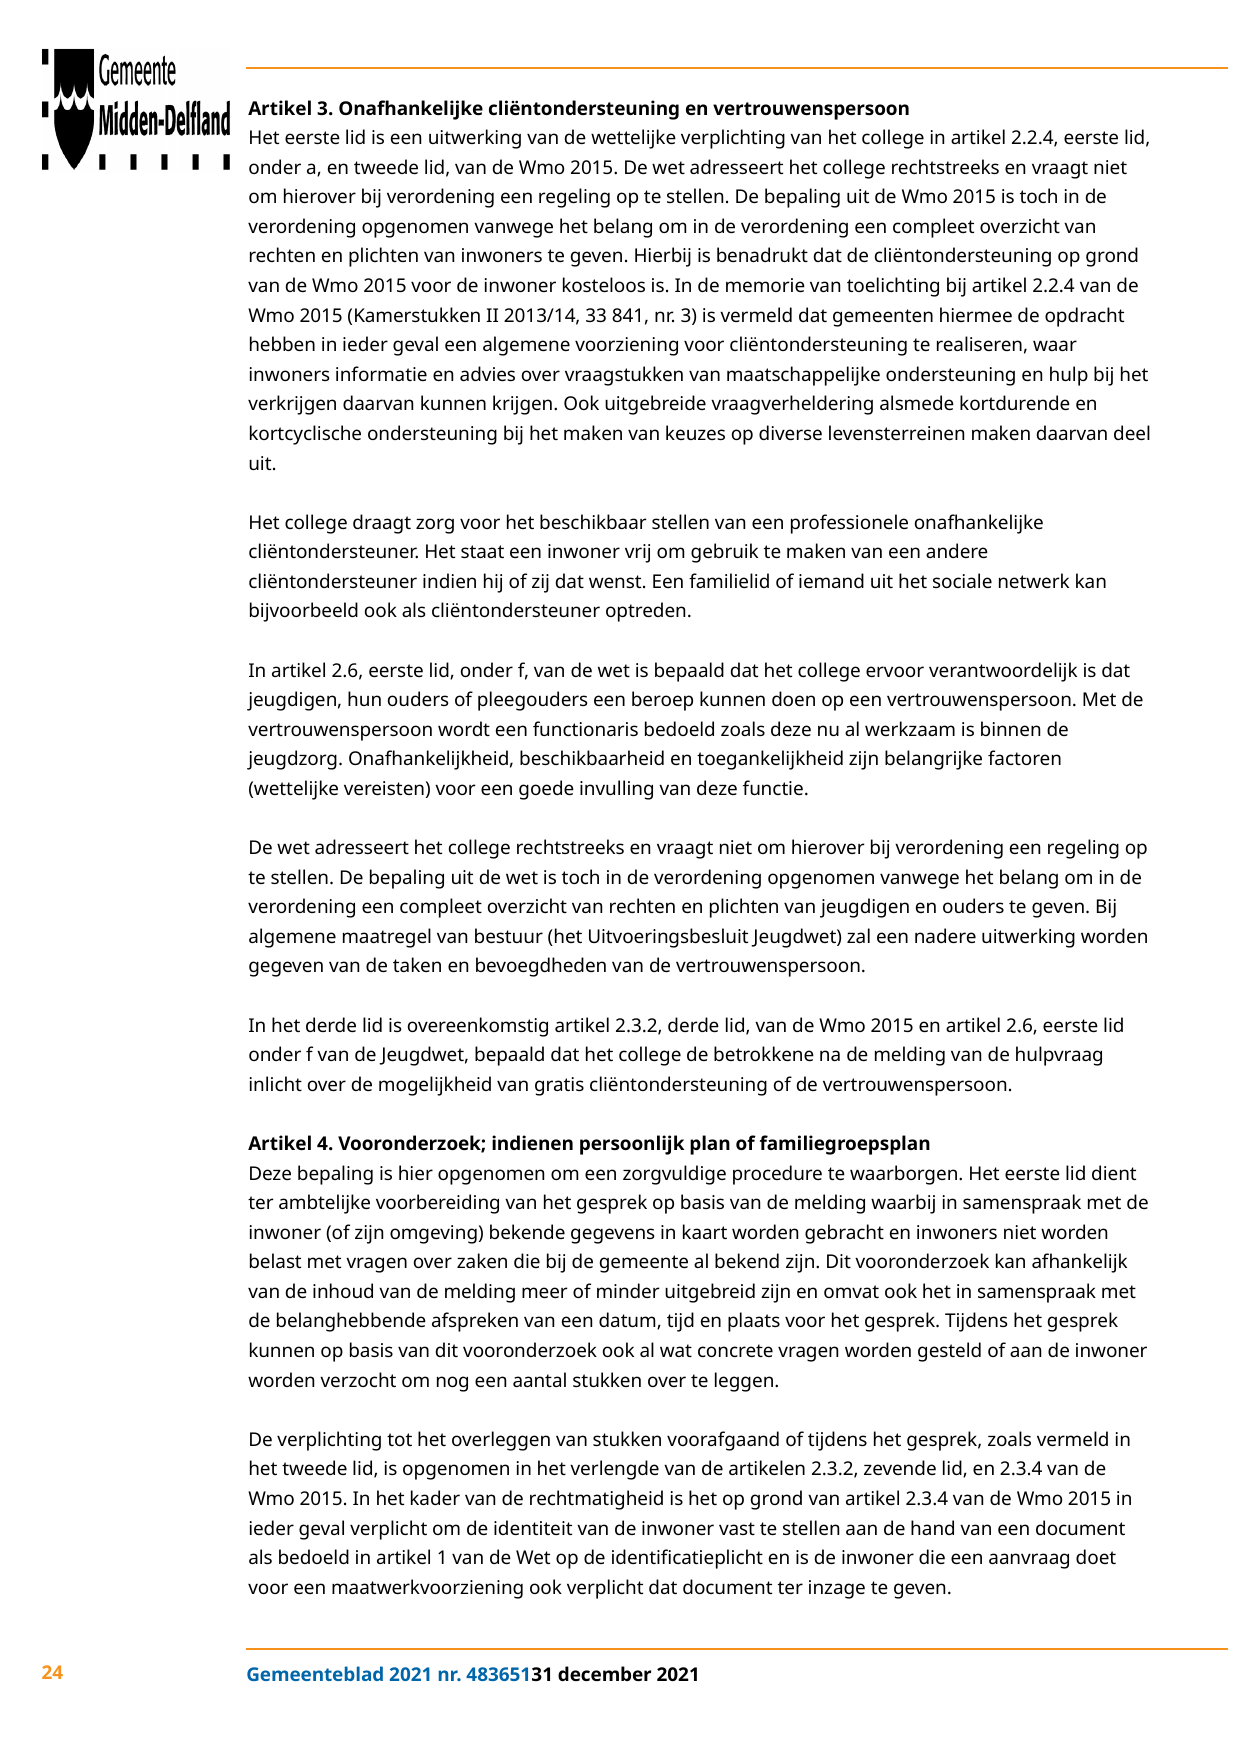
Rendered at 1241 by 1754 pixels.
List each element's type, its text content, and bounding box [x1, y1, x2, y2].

text Deze bepaling is hier opgenomen om een zorgvuldige procedure te waarborgen. Het eerste lid dient ter ambtelijke voorbereiding van het gesprek op basis van de melding waarbij in samenspraak met de inwoner (of zijn omgeving) bekende gegevens in kaart worden gebracht en inwoners niet worden belast met vragen over zaken die bij de gemeente al bekend zijn. Dit vooronderzoek kan afhankelijk van de inhoud van de melding meer of minder uitgebreid zijn en omvat ook het in samenspraak met de belanghebbende afspreken van een datum, tijd en plaats voor het gesprek. Tijdens het gesprek kunnen op basis van dit vooronderzoek ook al wat concrete vragen worden gesteld of aan de inwoner worden verzocht om nog een aantal stukken over te leggen. [248, 1160, 1152, 1393]
picture [41, 47, 231, 172]
text Artikel 4. Vooronderzoek; indienen persoonlijk plan of familiegroepsplan [248, 1130, 1152, 1156]
text Artikel 3. Onafhankelijke cliëntondersteuning en vertrouwenspersoon [248, 95, 1152, 121]
text De wet adresseert het college rechtstreeks en vraagt niet om hierover bij verordening een regeling op te stellen. De bepaling uit de wet is toch in de verordening opgenomen vanwege het belang om in de verordening een compleet overzicht van rechten en plichten van jeugdigen en ouders te geven. Bij algemene maatregel van bestuur (het Uitvoeringsbesluit Jeugdwet) zal een nadere uitwerking worden gegeven van de taken en bevoegdheden van de vertrouwenspersoon. [248, 834, 1152, 978]
text In het derde lid is overeenkomstig artikel 2.3.2, derde lid, van de Wmo 2015 en artikel 2.6, eerste lid onder f van de Jeugdwet, bepaald dat het college de betrokkene na de melding van de hulpvraag inlicht over de mogelijkheid van gratis cliëntondersteuning of de vertrouwenspersoon. [248, 1012, 1152, 1097]
text Het college draagt zorg voor het beschikbaar stellen van een professionele onafhankelijke cliëntondersteuner. Het staat een inwoner vrij om gebruik te maken van een andere cliëntondersteuner indien hij of zij dat wenst. Een familielid of iemand uit het sociale netwerk kan bijvoorbeeld ook als cliëntondersteuner optreden. [248, 509, 1152, 623]
text In artikel 2.6, eerste lid, onder f, van de wet is bepaald dat het college ervoor verantwoordelijk is dat jeugdigen, hun ouders of pleegouders een beroep kunnen doen op een vertrouwenspersoon. Met de vertrouwenspersoon wordt een functionaris bedoeld zoals deze nu al werkzaam is binnen de jeugdzorg. Onafhankelijkheid, beschikbaarheid en toegankelijkheid zijn belangrijke factoren (wettelijke vereisten) voor een goede invulling van deze functie. [248, 657, 1152, 801]
text Het eerste lid is een uitwerking van de wettelijke verplichting van het college in artikel 2.2.4, eerste lid, onder a, en tweede lid, van de Wmo 2015. De wet adresseert het college rechtstreeks en vraagt niet om hierover bij verordening een regeling op te stellen. De bepaling uit de Wmo 2015 is toch in de verordening opgenomen vanwege het belang om in de verordening een compleet overzicht van rechten en plichten van inwoners te geven. Hierbij is benadrukt dat de cliëntondersteuning op grond van de Wmo 2015 voor de inwoner kosteloos is. In de memorie van toelichting bij artikel 2.2.4 van de Wmo 2015 (Kamerstukken II 2013/14, 33 841, nr. 3) is vermeld dat gemeenten hiermee de opdracht hebben in ieder geval een algemene voorziening voor cliëntondersteuning te realiseren, waar inwoners informatie en advies over vraagstukken van maatschappelijke ondersteuning en hulp bij het verkrijgen daarvan kunnen krijgen. Ook uitgebreide vraagverheldering alsmede kortdurende en kortcyclische ondersteuning bij het maken van keuzes op diverse levensterreinen maken daarvan deel uit. [248, 124, 1152, 476]
text De verplichting tot het overleggen van stukken voorafgaand of tijdens het gesprek, zoals vermeld in het tweede lid, is opgenomen in het verlengde van de artikelen 2.3.2, zevende lid, en 2.3.4 van de Wmo 2015. In het kader van de rechtmatigheid is het op grond van artikel 2.3.4 van de Wmo 2015 in ieder geval verplicht om de identiteit van de inwoner vast te stellen aan de hand van een document als bedoeld in artikel 1 van de Wet op de identificatieplicht en is de inwoner die een aanvraag doet voor een maatwerkvoorziening ook verplicht dat document ter inzage te geven. [248, 1426, 1152, 1600]
